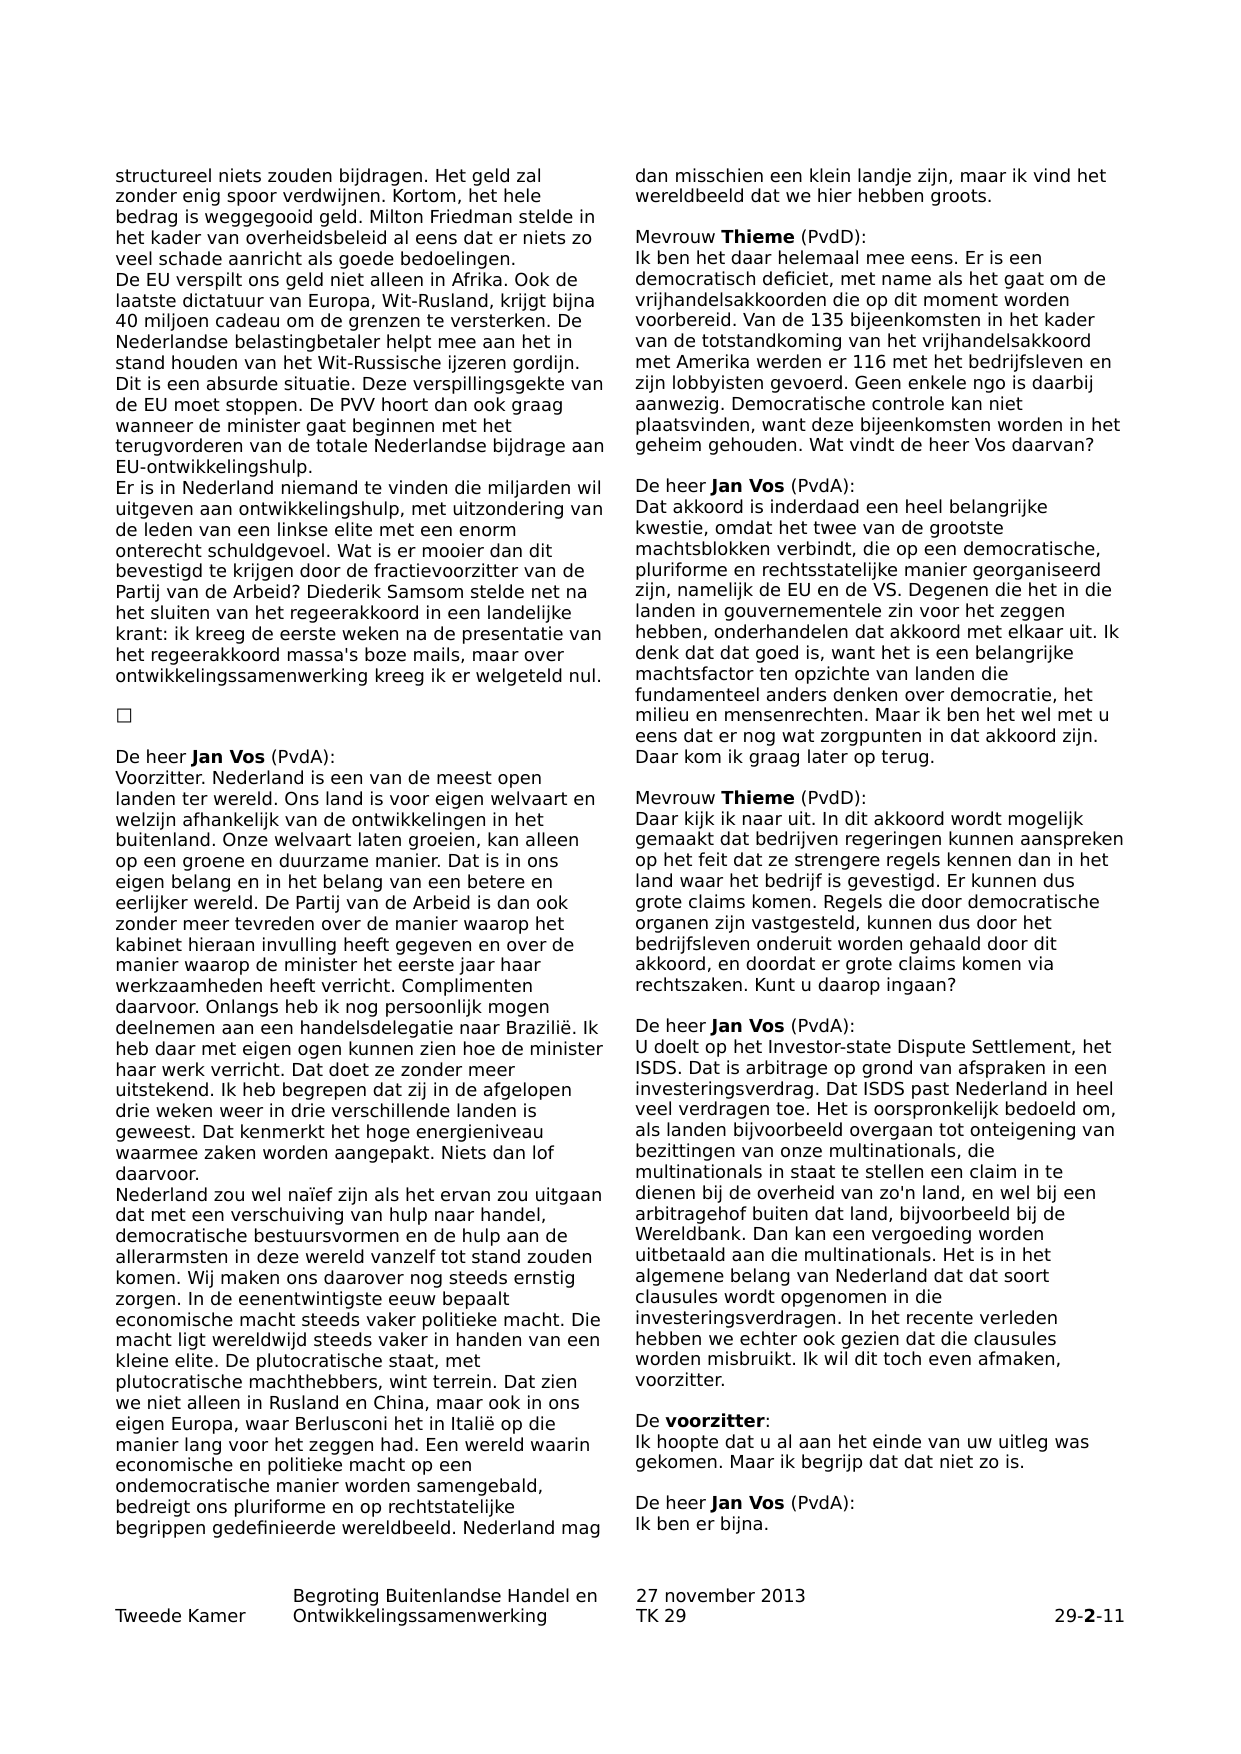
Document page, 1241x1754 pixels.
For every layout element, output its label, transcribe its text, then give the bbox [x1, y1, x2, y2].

text Nederland zou wel naïef zijn als het ervan zou uitgaan dat met een verschuiving van hulp naar handel, democratische bestuursvormen en de hulp aan de allerarmsten in deze wereld vanzelf tot stand zouden komen. Wij maken ons daarover nog steeds ernstig zorgen. In de eenentwintigste eeuw bepaalt economische macht steeds vaker politieke macht. Die macht ligt wereldwijd steeds vaker in handen van een kleine elite. De plutocratische staat, met plutocratische machthebbers, wint terrein. Dat zien we niet alleen in Rusland en China, maar ook in ons eigen Europa, waar Berlusconi het in Italië op die manier lang voor het zeggen had. Een wereld waarin economische en politieke macht op een ondemocratische manier worden samengebald, bedreigt ons pluriforme en op rechtstatelijke begrippen gedefinieerde wereldbeeld. Nederland mag [115, 1184, 605, 1538]
text De EU verspilt ons geld niet alleen in Afrika. Ook de laatste dictatuur van Europa, Wit-Rusland, krijgt bijna 40 miljoen cadeau om de grenzen te versterken. De Nederlandse belastingbetaler helpt mee aan het in stand houden van het Wit-Russische ijzeren gordijn. Dit is een absurde situatie. Deze verspillingsgekte van de EU moet stoppen. De PVV hoort dan ook graag wanneer de minister gaat beginnen met het terugvorderen van de totale Nederlandse bijdrage aan EU-ontwikkelingshulp. [115, 269, 605, 478]
text De heer Jan Vos (PvdA): [115, 747, 605, 768]
text Dat akkoord is inderdaad een heel belangrijke kwestie, omdat het twee van de grootste machtsblokken verbindt, die op een democratische, pluriforme en rechtsstatelijke manier georganiseerd zijn, namelijk de EU en de VS. Degenen die het in die landen in gouvernementele zin voor het zeggen hebben, onderhandelen dat akkoord met elkaar uit. Ik denk dat dat goed is, want het is een belangrijke machtsfactor ten opzichte van landen die fundamenteel anders denken over democratie, het milieu en mensenrechten. Maar ik ben het wel met u eens dat er nog wat zorgpunten in dat akkoord zijn. Daar kom ik graag later op terug. [635, 497, 1125, 768]
text De heer Jan Vos (PvdA): [635, 476, 1125, 497]
text Mevrouw Thieme (PvdD): [635, 227, 1125, 248]
text dan misschien een klein landje zijn, maar ik vind het wereldbeeld dat we hier hebben groots. [635, 165, 1125, 207]
text Ik ben er bijna. [635, 1514, 1125, 1535]
text Voorzitter. Nederland is een van de meest open landen ter wereld. Ons land is voor eigen welvaart en welzijn afhankelijk van de ontwikkelingen in het buitenland. Onze welvaart laten groeien, kan alleen op een groene en duurzame manier. Dat is in ons eigen belang en in het belang van een betere en eerlijker wereld. De Partij van de Arbeid is dan ook zonder meer tevreden over de manier waarop het kabinet hieraan invulling heeft gegeven en over de manier waarop de minister het eerste jaar haar werkzaamheden heeft verricht. Complimenten daarvoor. Onlangs heb ik nog persoonlijk mogen deelnemen aan een handelsdelegatie naar Brazilië. Ik heb daar met eigen ogen kunnen zien hoe de minister haar werk verricht. Dat doet ze zonder meer uitstekend. Ik heb begrepen dat zij in de afgelopen drie weken weer in drie verschillende landen is geweest. Dat kenmerkt het hoge energieniveau waarmee zaken worden aangepakt. Niets dan lof daarvoor. [115, 768, 605, 1184]
text De voorzitter: [635, 1411, 1125, 1431]
text Ik hoopte dat u al aan het einde van uw uitleg was gekomen. Maar ik begrijp dat dat niet zo is. [635, 1431, 1125, 1473]
text structureel niets zouden bijdragen. Het geld zal zonder enig spoor verdwijnen. Kortom, het hele bedrag is weggegooid geld. Milton Friedman stelde in het kader van overheidsbeleid al eens dat er niets zo veel schade aanricht als goede bedoelingen. [115, 165, 605, 269]
text De heer Jan Vos (PvdA): [635, 1016, 1125, 1037]
text ⬜ [115, 706, 605, 727]
text U doelt op het Investor-state Dispute Settlement, het ISDS. Dat is arbitrage op grond van afspraken in een investeringsverdrag. Dat ISDS past Nederland in heel veel verdragen toe. Het is oorspronkelijk bedoeld om, als landen bijvoorbeeld overgaan tot onteigening van bezittingen van onze multinationals, die multinationals in staat te stellen een claim in te dienen bij de overheid van zo'n land, en wel bij een arbitragehof buiten dat land, bijvoorbeeld bij de Wereldbank. Dan kan een vergoeding worden uitbetaald aan die multinationals. Het is in het algemene belang van Nederland dat dat soort clausules wordt opgenomen in die investeringsverdragen. In het recente verleden hebben we echter ook gezien dat die clausules worden misbruikt. Ik wil dit toch even afmaken, voorzitter. [635, 1037, 1125, 1391]
text Er is in Nederland niemand te vinden die miljarden wil uitgeven aan ontwikkelingshulp, met uitzondering van de leden van een linkse elite met een enorm onterecht schuldgevoel. Wat is er mooier dan dit bevestigd te krijgen door de fractievoorzitter van de Partij van de Arbeid? Diederik Samsom stelde net na het sluiten van het regeerakkoord in een landelijke krant: ik kreeg de eerste weken na de presentatie van het regeerakkoord massa's boze mails, maar over ontwikkelingssamenwerking kreeg ik er welgeteld nul. [115, 478, 605, 686]
text De heer Jan Vos (PvdA): [635, 1493, 1125, 1514]
text Daar kijk ik naar uit. In dit akkoord wordt mogelijk gemaakt dat bedrijven regeringen kunnen aanspreken op het feit dat ze strengere regels kennen dan in het land waar het bedrijf is gevestigd. Er kunnen dus grote claims komen. Regels die door democratische organen zijn vastgesteld, kunnen dus door het bedrijfsleven onderuit worden gehaald door dit akkoord, en doordat er grote claims komen via rechtszaken. Kunt u daarop ingaan? [635, 808, 1125, 996]
text Mevrouw Thieme (PvdD): [635, 788, 1125, 808]
text Ik ben het daar helemaal mee eens. Er is een democratisch deficiet, met name als het gaat om de vrijhandelsakkoorden die op dit moment worden voorbereid. Van de 135 bijeenkomsten in het kader van de totstandkoming van het vrijhandelsakkoord met Amerika werden er 116 met het bedrijfsleven en zijn lobbyisten gevoerd. Geen enkele ngo is daarbij aanwezig. Democratische controle kan niet plaatsvinden, want deze bijeenkomsten worden in het geheim gehouden. Wat vindt de heer Vos daarvan? [635, 248, 1125, 456]
